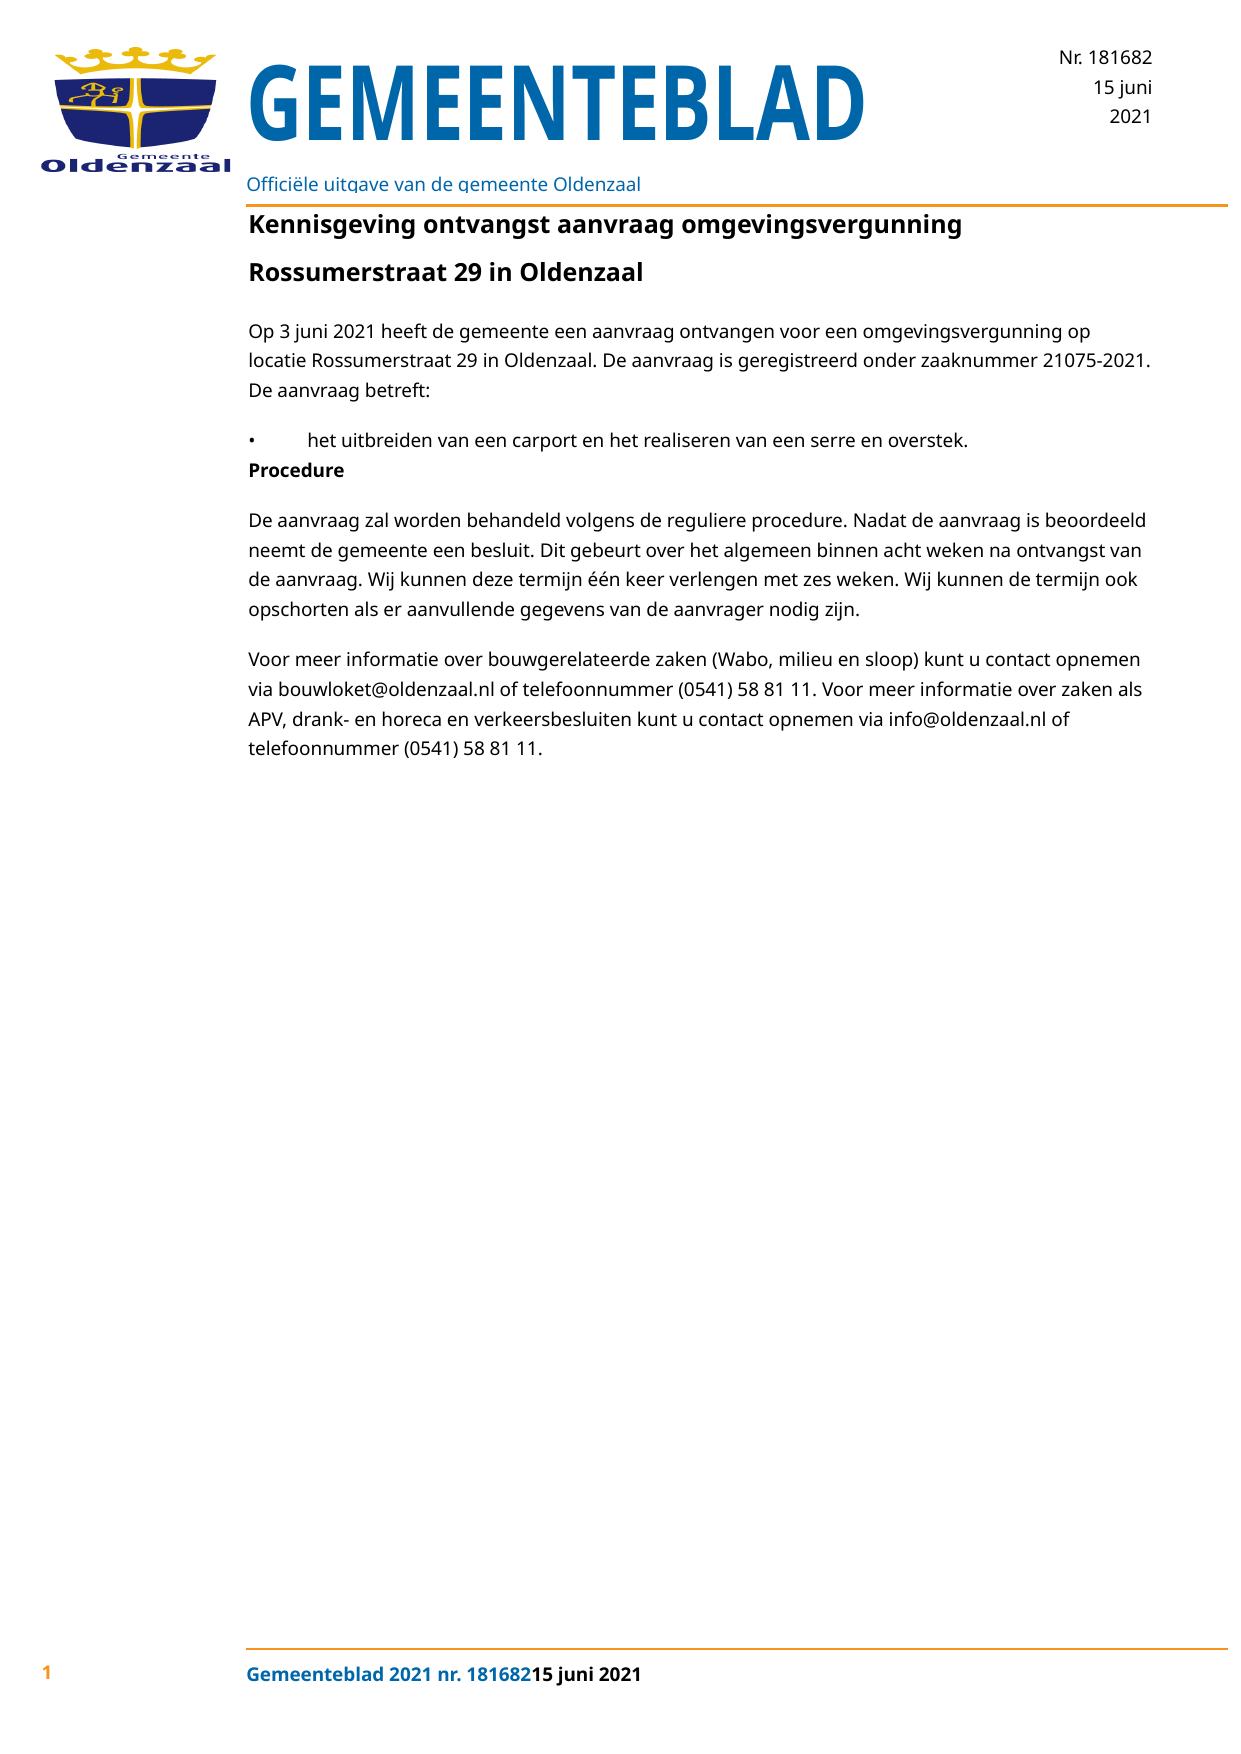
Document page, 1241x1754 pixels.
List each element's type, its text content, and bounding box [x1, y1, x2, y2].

text De aanvraag zal worden behandeld volgens de reguliere procedure. Nadat de aanvraag is beoordeeld neemt de gemeente een besluit. Dit gebeurt over het algemeen binnen acht weken na ontvangst van de aanvraag. Wij kunnen deze termijn één keer verlengen met zes weken. Wij kunnen de termijn ook opschorten als er aanvullende gegevens van de aanvrager nodig zijn. [248, 507, 1152, 622]
text Op 3 juni 2021 heeft de gemeente een aanvraag ontvangen voor een omgevingsvergunning op locatie Rossumerstraat 29 in Oldenzaal. De aanvraag is geregistreerd onder zaaknummer 21075-2021. De aanvraag betreft: [248, 318, 1152, 403]
text Procedure [248, 457, 1152, 483]
list het uitbreiden van een carport en het realiseren van een serre en overstek. [248, 427, 1152, 453]
picture [41, 47, 231, 172]
text Voor meer informatie over bouwgerelateerde zaken (Wabo, milieu en sloop) kunt u contact opnemen via bouwloket@oldenzaal.nl of telefoonnummer (0541) 58 81 11. Voor meer informatie over zaken als APV, drank- en horeca en verkeersbesluiten kunt u contact opnemen via info@oldenzaal.nl of telefoonnummer (0541) 58 81 11. [248, 647, 1152, 761]
text Kennisgeving ontvangst aanvraag omgevingsvergunning Rossumerstraat 29 in Oldenzaal [248, 207, 1152, 288]
